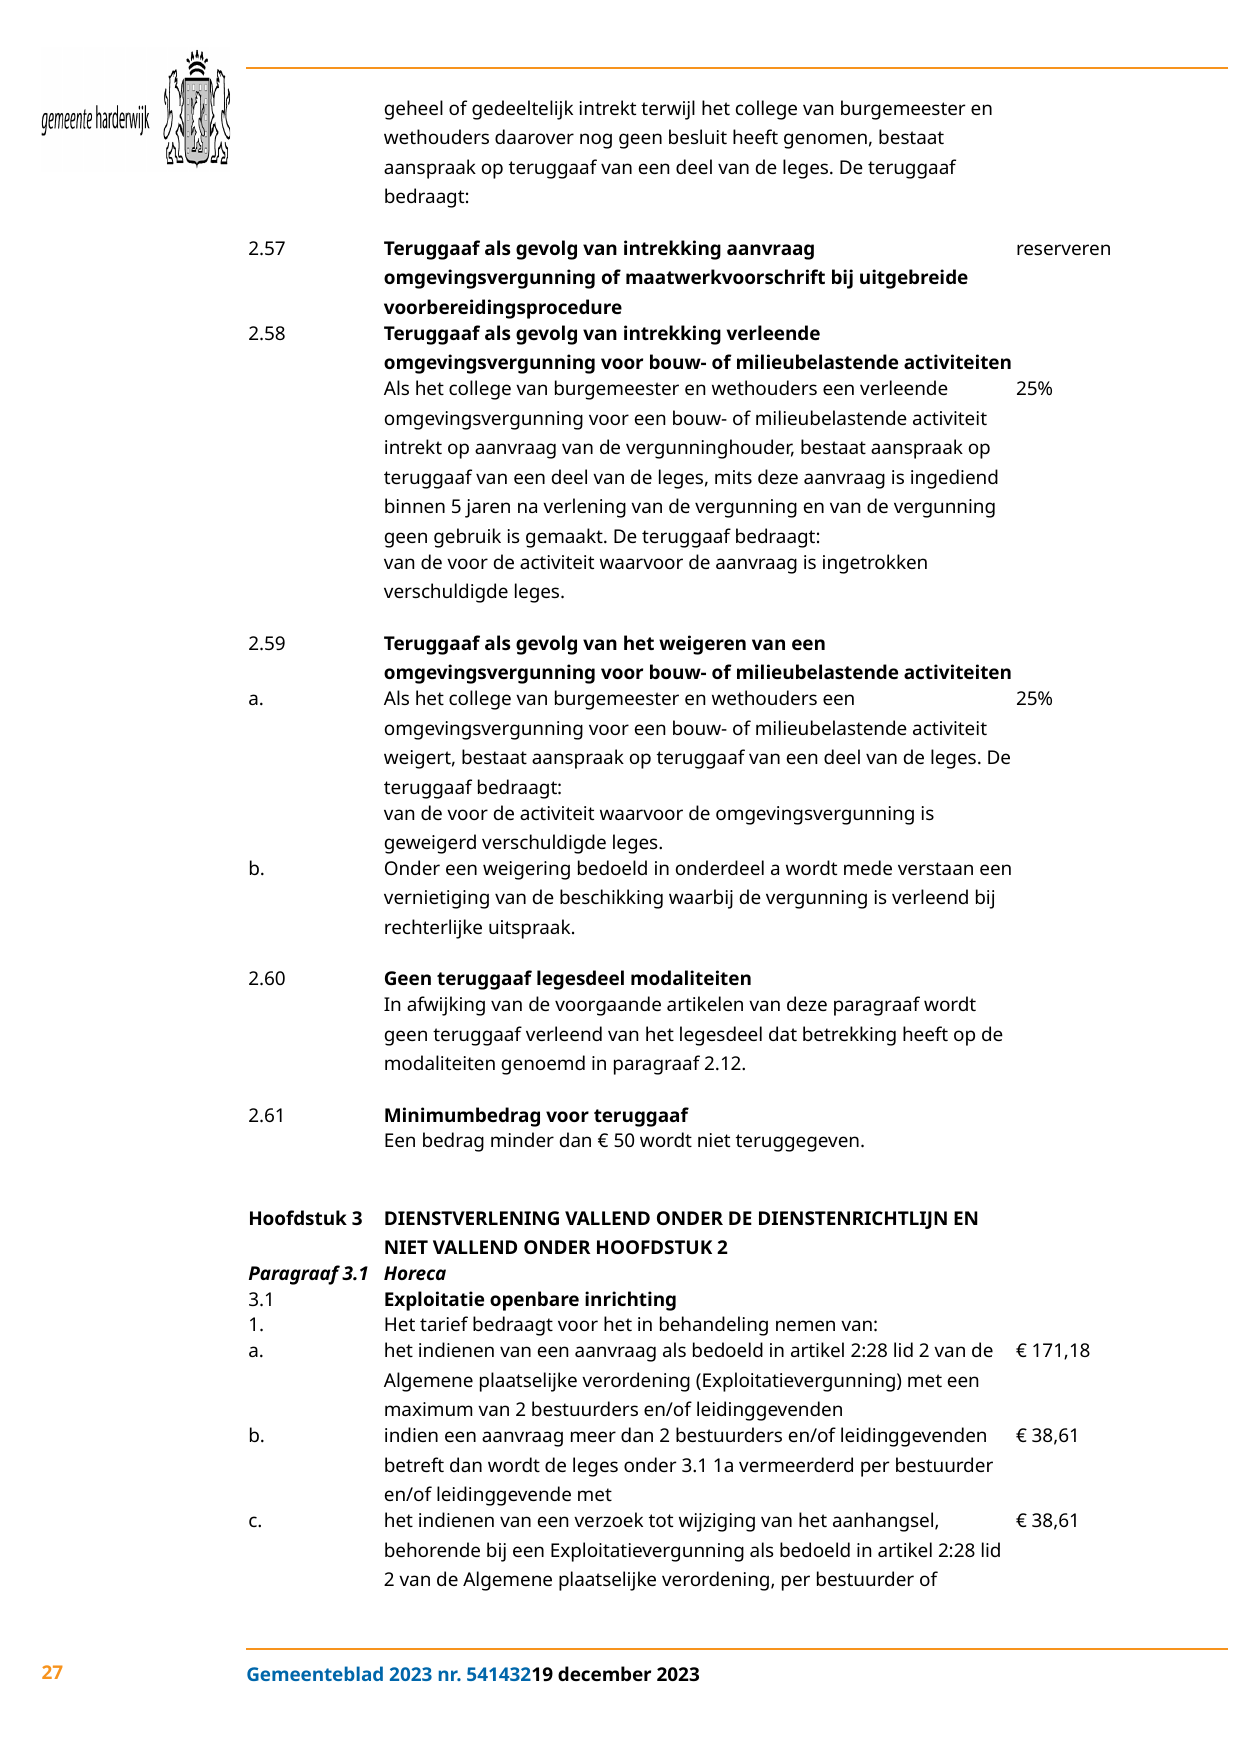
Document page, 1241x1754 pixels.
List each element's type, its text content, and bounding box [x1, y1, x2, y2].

table_cell a. [248, 685, 384, 800]
table_cell van de voor de activiteit waarvoor de omgevingsvergunning is geweigerd verschuldigde leges. [384, 800, 1016, 855]
table_cell [384, 1179, 1016, 1205]
table_cell [248, 549, 384, 604]
table_cell [384, 1154, 1016, 1179]
table_cell [1016, 604, 1152, 630]
table_cell van de voor de activiteit waarvoor de aanvraag is ingetrokken verschuldigde leges. [384, 549, 1016, 604]
table_cell Teruggaaf als gevolg van intrekking aanvraag omgevingsvergunning of maatwerkvoorschrift bij uitgebreide voorbereidingsprocedure [384, 235, 1016, 320]
table_cell In afwijking van de voorgaande artikelen van deze paragraaf wordt geen teruggaaf verleend van het legesdeel dat betrekking heeft op de modaliteiten genoemd in paragraaf 2.12. [384, 991, 1016, 1076]
table_cell indien een aanvraag meer dan 2 bestuurders en/of leidinggevenden betreft dan wordt de leges onder 3.1 1a vermeerderd per bestuurder en/of leidinggevende met [384, 1422, 1016, 1507]
table_cell Onder een weigering bedoeld in onderdeel a wordt mede verstaan een vernietiging van de beschikking waarbij de vergunning is verleend bij rechterlijke uitspraak. [384, 855, 1016, 940]
table_cell [1016, 1128, 1152, 1153]
table_cell [1016, 209, 1152, 235]
table_cell [248, 1154, 384, 1179]
table_cell Hoofdstuk 3 [248, 1205, 384, 1260]
table_cell Als het college van burgemeester en wethouders een verleende omgevingsvergunning voor een bouw- of milieubelastende activiteit intrekt op aanvraag van de vergunninghouder, bestaat aanspraak op teruggaaf van een deel van de leges, mits deze aanvraag is ingediend binnen 5 jaren na verlening van de vergunning en van de vergunning geen gebruik is gemaakt. De teruggaaf bedraagt: [384, 375, 1016, 549]
table_cell Minimumbedrag voor teruggaaf [384, 1102, 1016, 1128]
table_cell [248, 940, 384, 966]
table_cell Als het college van burgemeester en wethouders een omgevingsvergunning voor een bouw- of milieubelastende activiteit weigert, bestaat aanspraak op teruggaaf van een deel van de leges. De teruggaaf bedraagt: [384, 685, 1016, 800]
table_cell het indienen van een verzoek tot wijziging van het aanhangsel, behorende bij een Exploitatievergunning als bedoeld in artikel 2:28 lid 2 van de Algemene plaatselijke verordening, per bestuurder of [384, 1507, 1016, 1592]
table_cell Geen teruggaaf legesdeel modaliteiten [384, 966, 1016, 991]
table_cell € 38,61 [1016, 1422, 1152, 1507]
table_cell [1016, 1312, 1152, 1337]
table_cell [384, 940, 1016, 966]
table_cell Teruggaaf als gevolg van het weigeren van een omgevingsvergunning voor bouw- of milieubelastende activiteiten [384, 630, 1016, 685]
table_cell 2.57 [248, 235, 384, 320]
table_cell [1016, 1260, 1152, 1286]
table_cell 1. [248, 1312, 384, 1337]
table_cell Een bedrag minder dan € 50 wordt niet teruggegeven. [384, 1128, 1016, 1153]
table_cell [1016, 966, 1152, 991]
table_cell [1016, 549, 1152, 604]
table_cell DIENSTVERLENING VALLEND ONDER DE DIENSTENRICHTLIJN EN NIET VALLEND ONDER HOOFDSTUK 2 [384, 1205, 1016, 1260]
table_cell [248, 991, 384, 1076]
table_cell 25% [1016, 685, 1152, 800]
table_cell [248, 604, 384, 630]
table_cell b. [248, 855, 384, 940]
table_cell geheel of gedeeltelijk intrekt terwijl het college van burgemeester en wethouders daarover nog geen besluit heeft genomen, bestaat aanspraak op teruggaaf van een deel van de leges. De teruggaaf bedraagt: [384, 95, 1016, 209]
table_cell [248, 209, 384, 235]
table_cell [1016, 1179, 1152, 1205]
table_cell [1016, 1102, 1152, 1128]
table_cell [1016, 1076, 1152, 1102]
table_cell [248, 1179, 384, 1205]
table_cell [384, 1076, 1016, 1102]
table_cell [1016, 1154, 1152, 1179]
table_cell 2.59 [248, 630, 384, 685]
table_cell [384, 604, 1016, 630]
table_cell [1016, 320, 1152, 375]
table_cell € 171,18 [1016, 1338, 1152, 1422]
table_cell Teruggaaf als gevolg van intrekking verleende omgevingsvergunning voor bouw- of milieubelastende activiteiten [384, 320, 1016, 375]
table_cell Het tarief bedraagt voor het in behandeling nemen van: [384, 1312, 1016, 1337]
table_cell Exploitatie openbare inrichting [384, 1286, 1016, 1312]
table_cell [1016, 630, 1152, 685]
table_cell reserveren [1016, 235, 1152, 320]
table_cell [1016, 95, 1152, 209]
table_cell [384, 209, 1016, 235]
table_cell [248, 800, 384, 855]
table_cell het indienen van een aanvraag als bedoeld in artikel 2:28 lid 2 van de Algemene plaatselijke verordening (Exploitatievergunning) met een maximum van 2 bestuurders en/of leidinggevenden [384, 1338, 1016, 1422]
table_cell [248, 1076, 384, 1102]
table_cell Horeca [384, 1260, 1016, 1286]
table_cell [248, 375, 384, 549]
table_cell [1016, 855, 1152, 940]
table_cell [1016, 1205, 1152, 1260]
table_cell c. [248, 1507, 384, 1592]
table_cell [1016, 940, 1152, 966]
table_cell [248, 95, 384, 209]
table_cell Paragraaf 3.1 [248, 1260, 384, 1286]
table_cell b. [248, 1422, 384, 1507]
table_cell € 38,61 [1016, 1507, 1152, 1592]
table_cell 2.61 [248, 1102, 384, 1128]
table_cell [248, 1128, 384, 1153]
picture [41, 47, 231, 172]
table_cell 3.1 [248, 1286, 384, 1312]
table_cell 25% [1016, 375, 1152, 549]
table_cell [1016, 1286, 1152, 1312]
table_cell [1016, 991, 1152, 1076]
table_cell a. [248, 1338, 384, 1422]
table_cell [1016, 800, 1152, 855]
table_cell 2.58 [248, 320, 384, 375]
table_cell 2.60 [248, 966, 384, 991]
